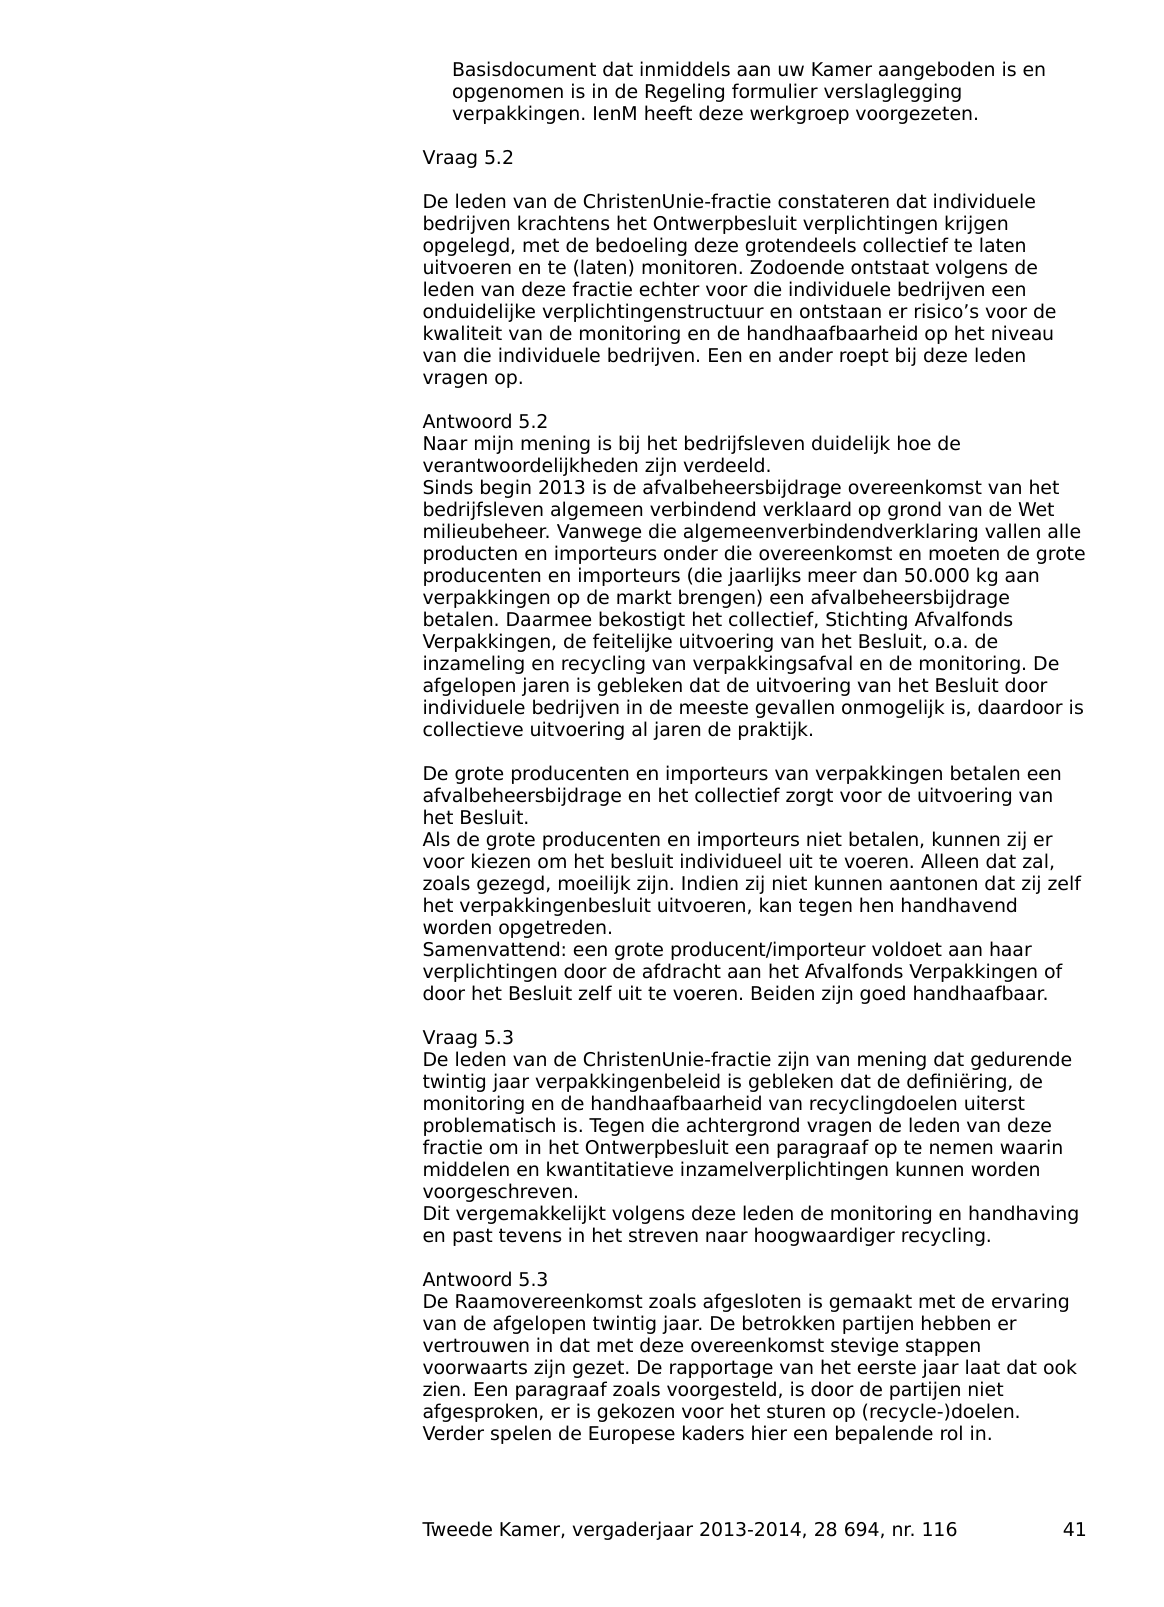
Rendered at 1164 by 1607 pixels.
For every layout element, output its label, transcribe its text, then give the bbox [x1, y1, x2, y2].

text Vraag 5.3 [422, 1027, 1087, 1049]
text Vraag 5.2 [422, 147, 1087, 169]
text Sinds begin 2013 is de afvalbeheersbijdrage overeenkomst van het bedrijfsleven algemeen verbindend verklaard op grond van de Wet milieubeheer. Vanwege die algemeenverbindendverklaring vallen alle producten en importeurs onder die overeenkomst en moeten de grote producenten en importeurs (die jaarlijks meer dan 50.000 kg aan verpakkingen op de markt brengen) een afvalbeheersbijdrage betalen. Daarmee bekostigt het collectief, Stichting Afvalfonds Verpakkingen, de feitelijke uitvoering van het Besluit, o.a. de inzameling en recycling van verpakkingsafval en de monitoring. De afgelopen jaren is gebleken dat de uitvoering van het Besluit door individuele bedrijven in de meeste gevallen onmogelijk is, daardoor is collectieve uitvoering al jaren de praktijk. [422, 477, 1087, 741]
text Antwoord 5.2 [422, 411, 1087, 433]
text Naar mijn mening is bij het bedrijfsleven duidelijk hoe de verantwoordelijkheden zijn verdeeld. [422, 433, 1087, 477]
text Als de grote producenten en importeurs niet betalen, kunnen zij er voor kiezen om het besluit individueel uit te voeren. Alleen dat zal, zoals gezegd, moeilijk zijn. Indien zij niet kunnen aantonen dat zij zelf het verpakkingenbesluit uitvoeren, kan tegen hen handhavend worden opgetreden. [422, 829, 1087, 939]
text Antwoord 5.3 [422, 1269, 1087, 1291]
text De leden van de ChristenUnie-fractie constateren dat individuele bedrijven krachtens het Ontwerpbesluit verplichtingen krijgen opgelegd, met de bedoeling deze grotendeels collectief te laten uitvoeren en te (laten) monitoren. Zodoende ontstaat volgens de leden van deze fractie echter voor die individuele bedrijven een onduidelijke verplichtingenstructuur en ontstaan er risico’s voor de kwaliteit van de monitoring en de handhaafbaarheid op het niveau van die individuele bedrijven. Een en ander roept bij deze leden vragen op. [422, 191, 1087, 389]
text Dit vergemakkelijkt volgens deze leden de monitoring en handhaving en past tevens in het streven naar hoogwaardiger recycling. [422, 1203, 1087, 1247]
text De grote producenten en importeurs van verpakkingen betalen een afvalbeheersbijdrage en het collectief zorgt voor de uitvoering van het Besluit. [422, 763, 1087, 829]
text De leden van de ChristenUnie-fractie zijn van mening dat gedurende twintig jaar verpakkingenbeleid is gebleken dat de definiëring, de monitoring en de handhaafbaarheid van recyclingdoelen uiterst problematisch is. Tegen die achtergrond vragen de leden van deze fractie om in het Ontwerpbesluit een paragraaf op te nemen waarin middelen en kwantitatieve inzamelverplichtingen kunnen worden voorgeschreven. [422, 1049, 1087, 1203]
text Basisdocument dat inmiddels aan uw Kamer aangeboden is en opgenomen is in de Regeling formulier verslaglegging verpakkingen. IenM heeft deze werkgroep voorgezeten. [422, 59, 1087, 125]
text De Raamovereenkomst zoals afgesloten is gemaakt met de ervaring van de afgelopen twintig jaar. De betrokken partijen hebben er vertrouwen in dat met deze overeenkomst stevige stappen voorwaarts zijn gezet. De rapportage van het eerste jaar laat dat ook zien. Een paragraaf zoals voorgesteld, is door de partijen niet afgesproken, er is gekozen voor het sturen op (recycle-)doelen. Verder spelen de Europese kaders hier een bepalende rol in. [422, 1291, 1087, 1445]
text Samenvattend: een grote producent/importeur voldoet aan haar verplichtingen door de afdracht aan het Afvalfonds Verpakkingen of door het Besluit zelf uit te voeren. Beiden zijn goed handhaafbaar. [422, 939, 1087, 1005]
